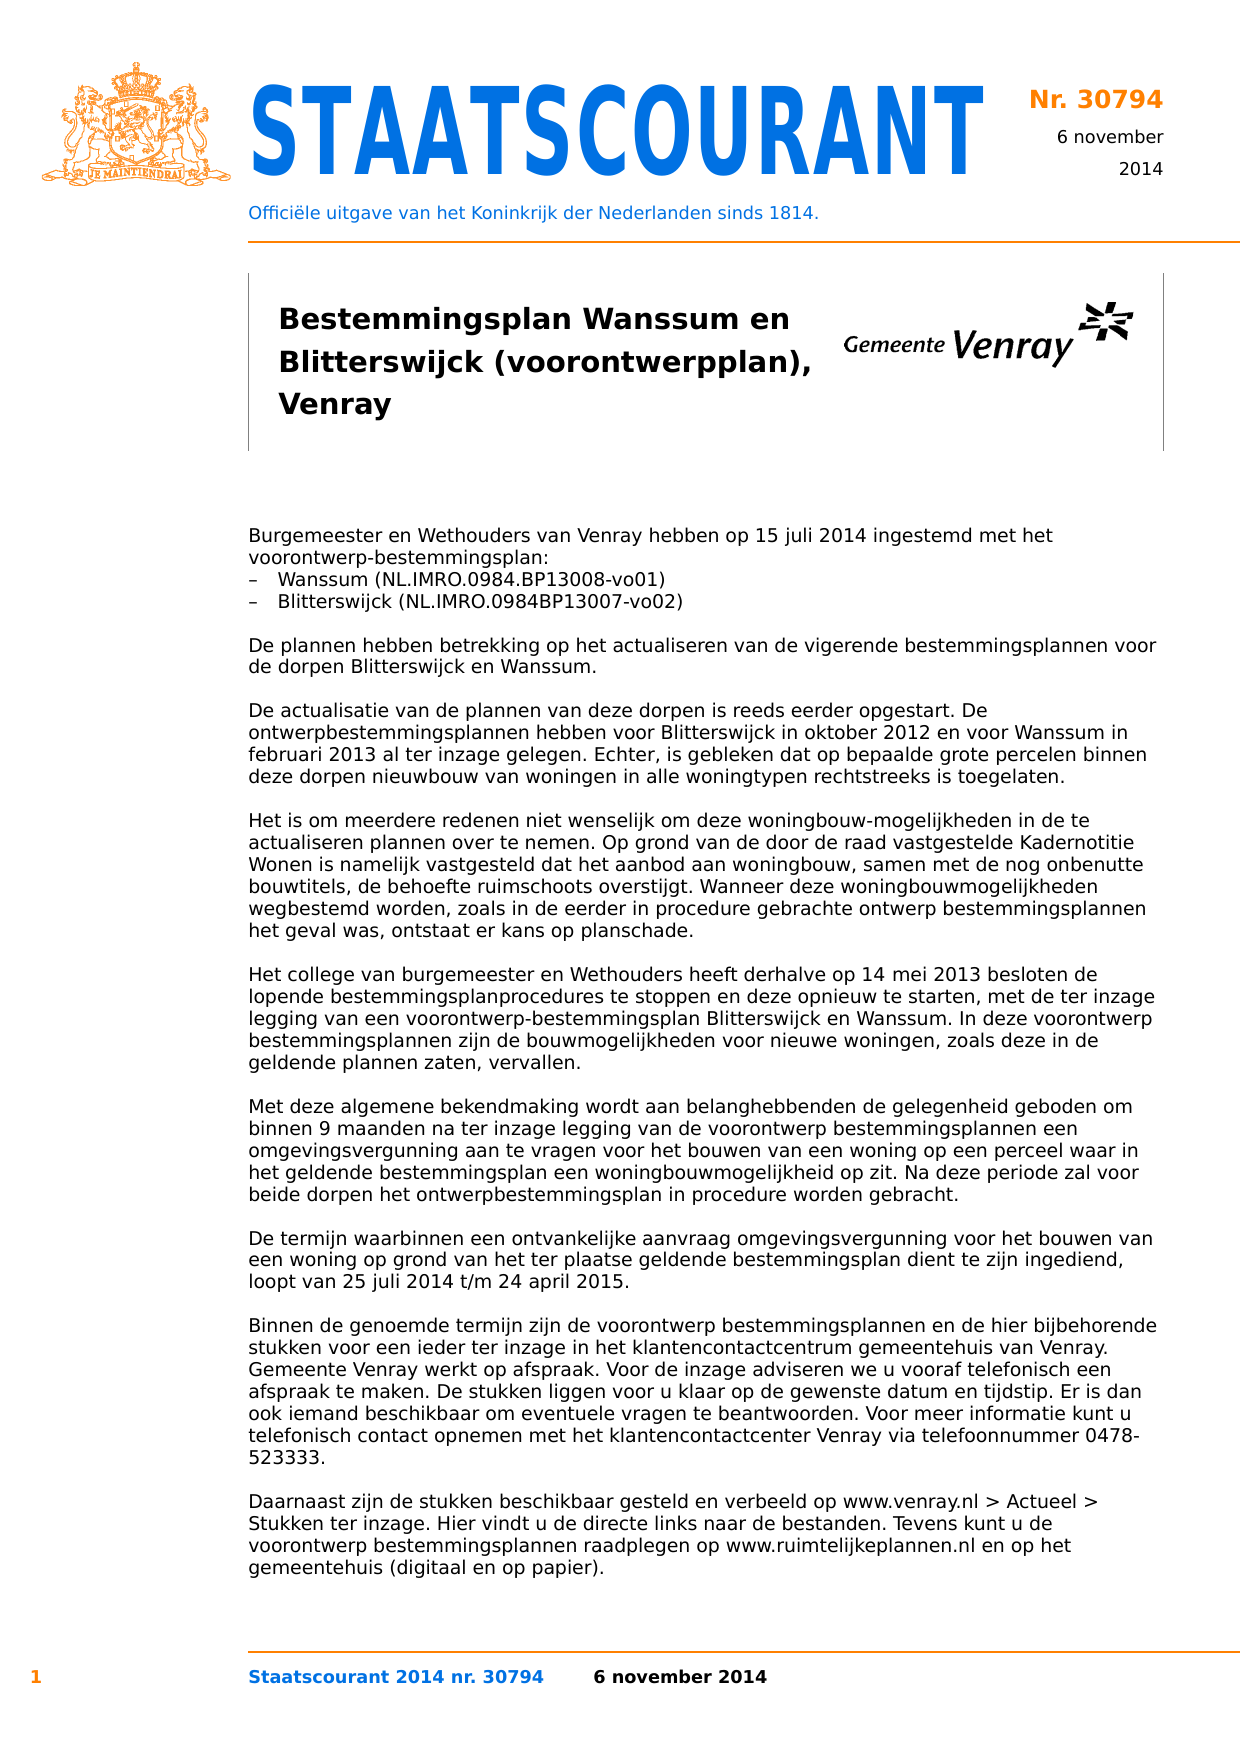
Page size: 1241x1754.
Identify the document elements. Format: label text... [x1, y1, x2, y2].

picture [844, 302, 1134, 368]
subtitle Bestemmingsplan Wanssum en Blitterswijck (voorontwerpplan), Venray [249, 273, 1163, 451]
text – Blitterswijck (NL.IMRO.0984BP13007-vo02) [248, 591, 1163, 613]
text Burgemeester en Wethouders van Venray hebben op 15 juli 2014 ingestemd met het voorontwerp-bestemmingsplan: [248, 525, 1163, 569]
picture [41, 62, 231, 186]
text De termijn waarbinnen een ontvankelijke aanvraag omgevingsvergunning voor het bouwen van een woning op grond van het ter plaatse geldende bestemmingsplan dient te zijn ingediend, loopt van 25 juli 2014 t/m 24 april 2015. [248, 1227, 1163, 1293]
text Het college van burgemeester en Wethouders heeft derhalve op 14 mei 2013 besloten de lopende bestemmingsplanprocedures te stoppen en deze opnieuw te starten, met de ter inzage legging van een voorontwerp-bestemmingsplan Blitterswijck en Wanssum. In deze voorontwerp bestemmingsplannen zijn de bouwmogelijkheden voor nieuwe woningen, zoals deze in de geldende plannen zaten, vervallen. [248, 964, 1163, 1074]
text – Wanssum (NL.IMRO.0984.BP13008-vo01) [248, 569, 1163, 591]
text Daarnaast zijn de stukken beschikbaar gesteld en verbeeld op www.venray.nl > Actueel > Stukken ter inzage. Hier vindt u de directe links naar de bestanden. Tevens kunt u de voorontwerp bestemmingsplannen raadplegen op www.ruimtelijkeplannen.nl en op het gemeentehuis (digitaal en op papier). [248, 1491, 1163, 1579]
table_header Nr. 30794 [998, 62, 1240, 121]
text De plannen hebben betrekking op het actualiseren van de vigerende bestemmingsplannen voor de dorpen Blitterswijck en Wanssum. [248, 634, 1163, 678]
table_header [25, 62, 248, 241]
table_cell 6 november [998, 121, 1240, 153]
table_header STAATSCOURANT [248, 62, 998, 203]
table_cell Officiële uitgave van het Koninkrijk der Nederlanden sinds 1814. [248, 203, 1240, 241]
text De actualisatie van de plannen van deze dorpen is reeds eerder opgestart. De ontwerpbestemmingsplannen hebben voor Blitterswijck in oktober 2012 en voor Wanssum in februari 2013 al ter inzage gelegen. Echter, is gebleken dat op bepaalde grote percelen binnen deze dorpen nieuwbouw van woningen in alle woningtypen rechtstreeks is toegelaten. [248, 700, 1163, 788]
text Met deze algemene bekendmaking wordt aan belanghebbenden de gelegenheid geboden om binnen 9 maanden na ter inzage legging van de voorontwerp bestemmingsplannen een omgevingsvergunning aan te vragen voor het bouwen van een woning op een perceel waar in het geldende bestemmingsplan een woningbouwmogelijkheid op zit. Na deze periode zal voor beide dorpen het ontwerpbestemmingsplan in procedure worden gebracht. [248, 1096, 1163, 1206]
text Binnen de genoemde termijn zijn de voorontwerp bestemmingsplannen en de hier bijbehorende stukken voor een ieder ter inzage in het klantencontactcentrum gemeentehuis van Venray. Gemeente Venray werkt op afspraak. Voor de inzage adviseren we u vooraf telefonisch een afspraak te maken. De stukken liggen voor u klaar op de gewenste datum en tijdstip. Er is dan ook iemand beschikbaar om eventuele vragen te beantwoorden. Voor meer informatie kunt u telefonisch contact opnemen met het klantencontactcenter Venray via telefoonnummer 0478-523333. [248, 1315, 1163, 1469]
text Het is om meerdere redenen niet wenselijk om deze woningbouw-mogelijkheden in de te actualiseren plannen over te nemen. Op grond van de door de raad vastgestelde Kadernotitie Wonen is namelijk vastgesteld dat het aanbod aan woningbouw, samen met de nog onbenutte bouwtitels, de behoefte ruimschoots overstijgt. Wanneer deze woningbouwmogelijkheden wegbestemd worden, zoals in de eerder in procedure gebrachte ontwerp bestemmingsplannen het geval was, ontstaat er kans op planschade. [248, 810, 1163, 942]
table_cell 2014 [998, 153, 1240, 203]
